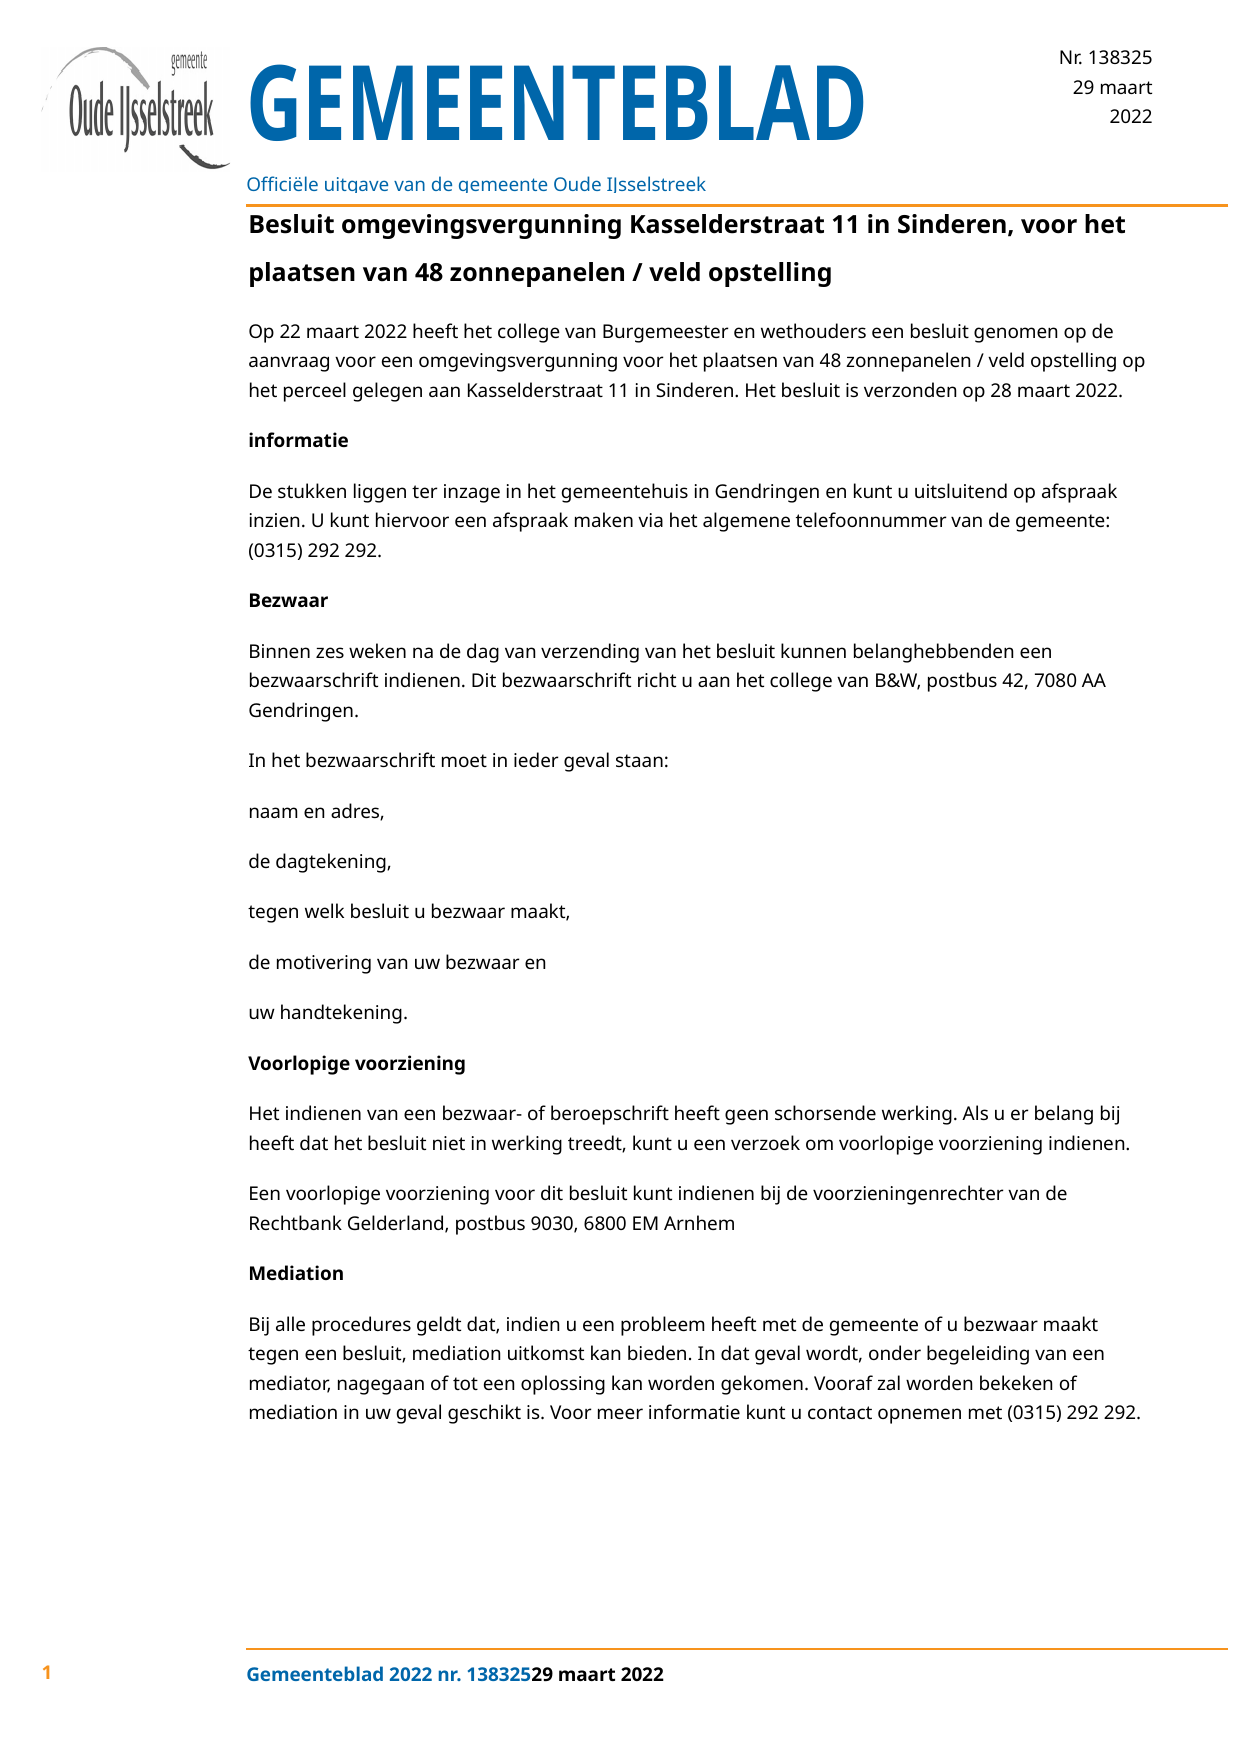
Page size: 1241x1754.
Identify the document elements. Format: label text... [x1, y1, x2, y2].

text de dagtekening, [248, 848, 1152, 874]
text Besluit omgevingsvergunning Kasselderstraat 11 in Sinderen, voor het plaatsen van 48 zonnepanelen / veld opstelling [248, 207, 1152, 288]
text naam en adres, [248, 798, 1152, 824]
text de motivering van uw bezwaar en [248, 949, 1152, 975]
text Voorlopige voorziening [248, 1050, 1152, 1076]
picture [41, 47, 231, 172]
text Het indienen van een bezwaar- of beroepschrift heeft geen schorsende werking. Als u er belang bij heeft dat het besluit niet in werking treedt, kunt u een verzoek om voorlopige voorziening indienen. [248, 1100, 1152, 1156]
text informatie [248, 427, 1152, 453]
text Bezwaar [248, 587, 1152, 613]
text Een voorlopige voorziening voor dit besluit kunt indienen bij de voorzieningenrechter van de Rechtbank Gelderland, postbus 9030, 6800 EM Arnhem [248, 1180, 1152, 1236]
text Op 22 maart 2022 heeft het college van Burgemeester en wethouders een besluit genomen op de aanvraag voor een omgevingsvergunning voor het plaatsen van 48 zonnepanelen / veld opstelling op het perceel gelegen aan Kasselderstraat 11 in Sinderen. Het besluit is verzonden op 28 maart 2022. [248, 318, 1152, 403]
text In het bezwaarschrift moet in ieder geval staan: [248, 747, 1152, 773]
text Binnen zes weken na de dag van verzending van het besluit kunnen belanghebbenden een bezwaarschrift indienen. Dit bezwaarschrift richt u aan het college van B&W, postbus 42, 7080 AA Gendringen. [248, 638, 1152, 723]
text tegen welk besluit u bezwaar maakt, [248, 899, 1152, 924]
text Mediation [248, 1260, 1152, 1286]
text De stukken liggen ter inzage in het gemeentehuis in Gendringen en kunt u uitsluitend op afspraak inzien. U kunt hiervoor een afspraak maken via het algemene telefoonnummer van de gemeente: (0315) 292 292. [248, 478, 1152, 563]
text uw handtekening. [248, 999, 1152, 1025]
text Bij alle procedures geldt dat, indien u een probleem heeft met de gemeente of u bezwaar maakt tegen een besluit, mediation uitkomst kan bieden. In dat geval wordt, onder begeleiding van een mediator, nagegaan of tot een oplossing kan worden gekomen. Vooraf zal worden bekeken of mediation in uw geval geschikt is. Voor meer informatie kunt u contact opnemen met (0315) 292 292. [248, 1311, 1152, 1425]
